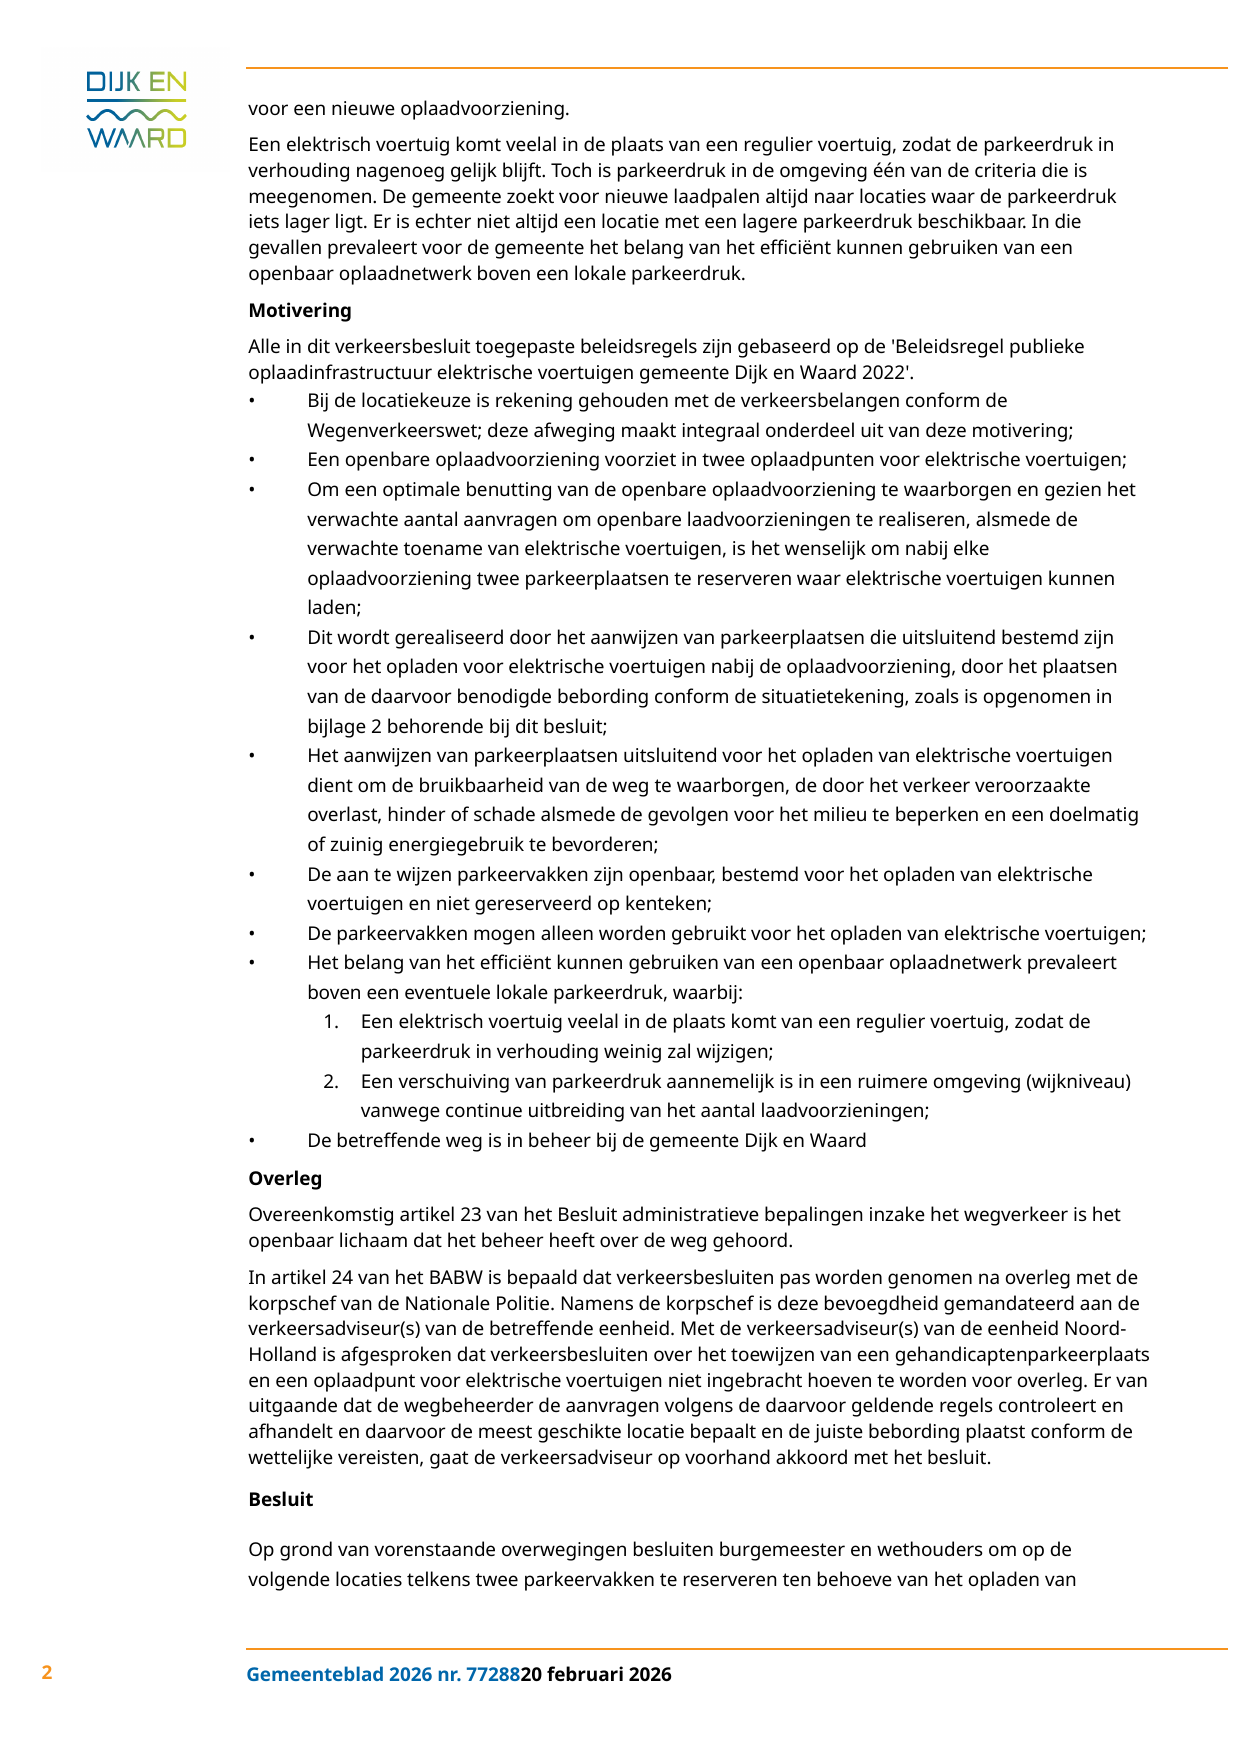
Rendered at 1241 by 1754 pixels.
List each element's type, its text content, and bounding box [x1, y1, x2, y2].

text Besluit [248, 1486, 1152, 1512]
text Overleg [248, 1165, 1152, 1191]
list De parkeervakken mogen alleen worden gebruikt voor het opladen van elektrische voertuigen; [248, 920, 1152, 946]
list Het aanwijzen van parkeerplaatsen uitsluitend voor het opladen van elektrische voertuigen dient om de bruikbaarheid van de weg te waarborgen, de door het verkeer veroorzaakte overlast, hinder of schade alsmede de gevolgen voor het milieu te beperken en een doelmatig of zuinig energiegebruik te bevorderen; [248, 742, 1152, 857]
text Op grond van vorenstaande overwegingen besluiten burgemeester en wethouders om op de volgende locaties telkens twee parkeervakken te reserveren ten behoeve van het opladen van [248, 1537, 1152, 1592]
text Een elektrisch voertuig komt veelal in de plaats van een regulier voertuig, zodat de parkeerdruk in verhouding nagenoeg gelijk blijft. Toch is parkeerdruk in de omgeving één van de criteria die is meegenomen. De gemeente zoekt voor nieuwe laadpalen altijd naar locaties waar de parkeerdruk iets lager ligt. Er is echter niet altijd een locatie met een lagere parkeerdruk beschikbaar. In die gevallen prevaleert voor de gemeente het belang van het efficiënt kunnen gebruiken van een openbaar oplaadnetwerk boven een lokale parkeerdruk. [248, 131, 1152, 286]
list Een openbare oplaadvoorziening voorziet in twee oplaadpunten voor elektrische voertuigen; [248, 447, 1152, 472]
picture [41, 47, 231, 172]
list Een elektrisch voertuig veelal in de plaats komt van een regulier voertuig, zodat de parkeerdruk in verhouding weinig zal wijzigen; [323, 1009, 1152, 1064]
list Bij de locatiekeuze is rekening gehouden met de verkeersbelangen conform de Wegenverkeerswet; deze afweging maakt integraal onderdeel uit van deze motivering; [248, 387, 1152, 443]
list Om een optimale benutting van de openbare oplaadvoorziening te waarborgen en gezien het verwachte aantal aanvragen om openbare laadvoorzieningen te realiseren, alsmede de verwachte toename van elektrische voertuigen, is het wenselijk om nabij elke oplaadvoorziening twee parkeerplaatsen te reserveren waar elektrische voertuigen kunnen laden; [248, 476, 1152, 620]
list De betreffende weg is in beheer bij de gemeente Dijk en Waard [248, 1127, 1152, 1153]
list Een verschuiving van parkeerdruk aannemelijk is in een ruimere omgeving (wijkniveau) vanwege continue uitbreiding van het aantal laadvoorzieningen; [323, 1068, 1152, 1123]
text Overeenkomstig artikel 23 van het Besluit administratieve bepalingen inzake het wegverkeer is het openbaar lichaam dat het beheer heeft over de weg gehoord. [248, 1202, 1152, 1253]
text voor een nieuwe oplaadvoorziening. [248, 95, 1152, 121]
list Dit wordt gerealiseerd door het aanwijzen van parkeerplaatsen die uitsluitend bestemd zijn voor het opladen voor elektrische voertuigen nabij de oplaadvoorziening, door het plaatsen van de daarvoor benodigde bebording conform de situatietekening, zoals is opgenomen in bijlage 2 behorende bij dit besluit; [248, 624, 1152, 739]
text In artikel 24 van het BABW is bepaald dat verkeersbesluiten pas worden genomen na overleg met de korpschef van de Nationale Politie. Namens de korpschef is deze bevoegdheid gemandateerd aan de verkeersadviseur(s) van de betreffende eenheid. Met de verkeersadviseur(s) van de eenheid Noord-Holland is afgesproken dat verkeersbesluiten over het toewijzen van een gehandicaptenparkeerplaats en een oplaadpunt voor elektrische voertuigen niet ingebracht hoeven te worden voor overleg. Er van uitgaande dat de wegbeheerder de aanvragen volgens de daarvoor geldende regels controleert en afhandelt en daarvoor de meest geschikte locatie bepaalt en de juiste bebording plaatst conform de wettelijke vereisten, gaat de verkeersadviseur op voorhand akkoord met het besluit. [248, 1264, 1152, 1470]
list Het belang van het efficiënt kunnen gebruiken van een openbaar oplaadnetwerk prevaleert boven een eventuele lokale parkeerdruk, waarbij: [248, 949, 1152, 1005]
text Motivering [248, 297, 1152, 322]
list De aan te wijzen parkeervakken zijn openbaar, bestemd voor het opladen van elektrische voertuigen en niet gereserveerd op kenteken; [248, 861, 1152, 916]
text Alle in dit verkeersbesluit toegepaste beleidsregels zijn gebaseerd op de 'Beleidsregel publieke oplaadinfrastructuur elektrische voertuigen gemeente Dijk en Waard 2022'. [248, 333, 1152, 385]
